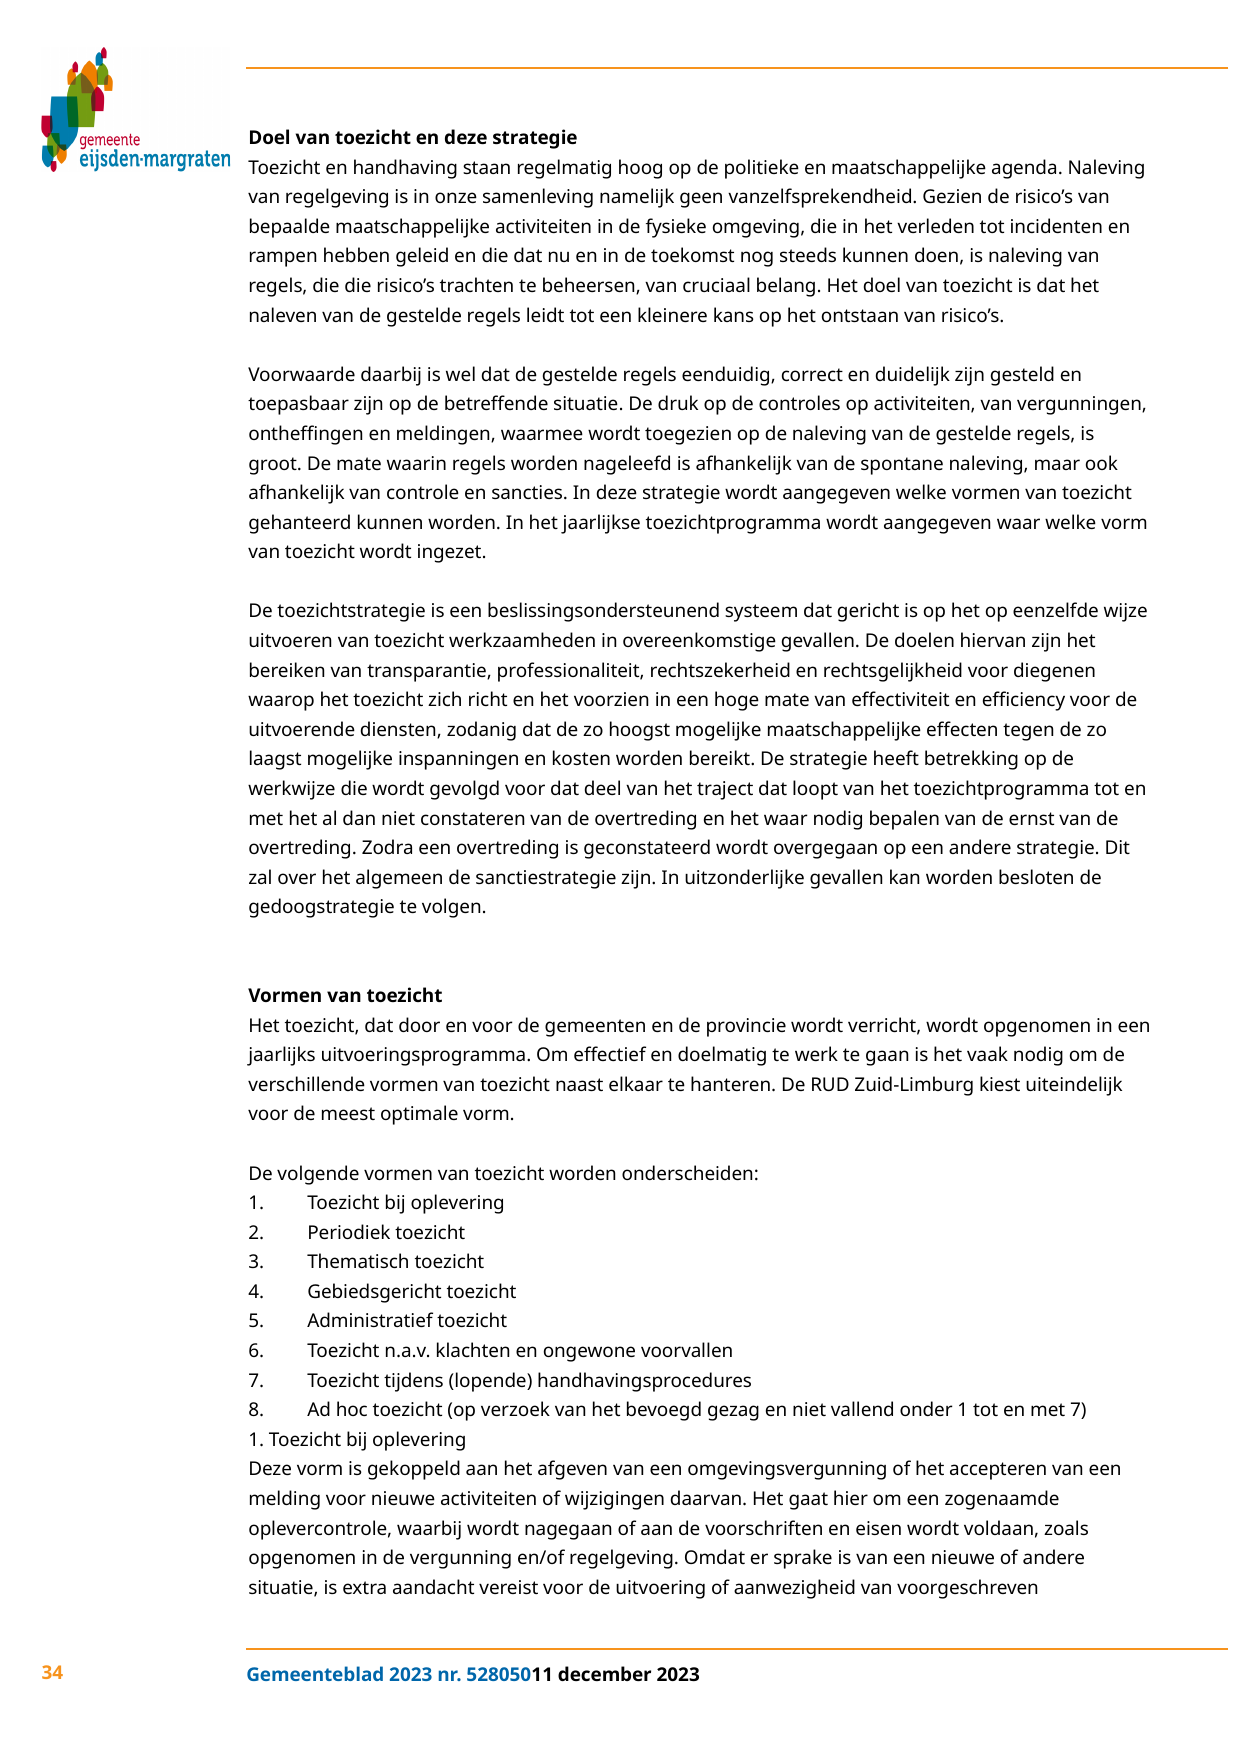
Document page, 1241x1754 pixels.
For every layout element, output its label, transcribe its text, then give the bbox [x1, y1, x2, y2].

list Toezicht tijdens (lopende) handhavingsprocedures [248, 1367, 1152, 1393]
text Vormen van toezicht [248, 982, 1152, 1008]
list Ad hoc toezicht (op verzoek van het bevoegd gezag en niet vallend onder 1 tot en met 7) [248, 1396, 1152, 1422]
list Gebiedsgericht toezicht [248, 1278, 1152, 1304]
list Thematisch toezicht [248, 1248, 1152, 1274]
text Voorwaarde daarbij is wel dat de gestelde regels eenduidig, correct en duidelijk zijn gesteld en toepasbaar zijn op de betreffende situatie. De druk op de controles op activiteiten, van vergunningen, ontheffingen en meldingen, waarmee wordt toegezien op de naleving van de gestelde regels, is groot. De mate waarin regels worden nageleefd is afhankelijk van de spontane naleving, maar ook afhankelijk van controle en sancties. In deze strategie wordt aangegeven welke vormen van toezicht gehanteerd kunnen worden. In het jaarlijkse toezichtprogramma wordt aangegeven waar welke vorm van toezicht wordt ingezet. [248, 361, 1152, 564]
text Het toezicht, dat door en voor de gemeenten en de provincie wordt verricht, wordt opgenomen in een jaarlijks uitvoeringsprogramma. Om effectief en doelmatig te werk te gaan is het vaak nodig om de verschillende vormen van toezicht naast elkaar te hanteren. De RUD Zuid-Limburg kiest uiteindelijk voor de meest optimale vorm. [248, 1012, 1152, 1126]
text Deze vorm is gekoppeld aan het afgeven van een omgevingsvergunning of het accepteren van een melding voor nieuwe activiteiten of wijzigingen daarvan. Het gaat hier om een zogenaamde oplevercontrole, waarbij wordt nagegaan of aan de voorschriften en eisen wordt voldaan, zoals opgenomen in de vergunning en/of regelgeving. Omdat er sprake is van een nieuwe of andere situatie, is extra aandacht vereist voor de uitvoering of aanwezigheid van voorgeschreven [248, 1456, 1152, 1600]
text Toezicht en handhaving staan regelmatig hoog op de politieke en maatschappelijke agenda. Naleving van regelgeving is in onze samenleving namelijk geen vanzelfsprekendheid. Gezien de risico’s van bepaalde maatschappelijke activiteiten in de fysieke omgeving, die in het verleden tot incidenten en rampen hebben geleid en die dat nu en in de toekomst nog steeds kunnen doen, is naleving van regels, die die risico’s trachten te beheersen, van cruciaal belang. Het doel van toezicht is dat het naleven van de gestelde regels leidt tot een kleinere kans op het ontstaan van risico’s. [248, 154, 1152, 328]
list Periodiek toezicht [248, 1219, 1152, 1245]
list Toezicht n.a.v. klachten en ongewone voorvallen [248, 1337, 1152, 1363]
list Administratief toezicht [248, 1308, 1152, 1333]
text De toezichtstrategie is een beslissingsondersteunend systeem dat gericht is op het op eenzelfde wijze uitvoeren van toezicht werkzaamheden in overeenkomstige gevallen. De doelen hiervan zijn het bereiken van transparantie, professionaliteit, rechtszekerheid en rechtsgelijkheid voor diegenen waarop het toezicht zich richt en het voorzien in een hoge mate van effectiviteit en efficiency voor de uitvoerende diensten, zodanig dat de zo hoogst mogelijke maatschappelijke effecten tegen de zo laagst mogelijke inspanningen en kosten worden bereikt. De strategie heeft betrekking op de werkwijze die wordt gevolgd voor dat deel van het traject dat loopt van het toezichtprogramma tot en met het al dan niet constateren van de overtreding en het waar nodig bepalen van de ernst van de overtreding. Zodra een overtreding is geconstateerd wordt overgegaan op een andere strategie. Dit zal over het algemeen de sanctiestrategie zijn. In uitzonderlijke gevallen kan worden besloten de gedoogstrategie te volgen. [248, 598, 1152, 919]
text Doel van toezicht en deze strategie [248, 124, 1152, 150]
picture [41, 47, 231, 172]
list Toezicht bij oplevering [248, 1189, 1152, 1215]
text 1. Toezicht bij oplevering [248, 1426, 1152, 1452]
text De volgende vormen van toezicht worden onderscheiden: [248, 1160, 1152, 1186]
